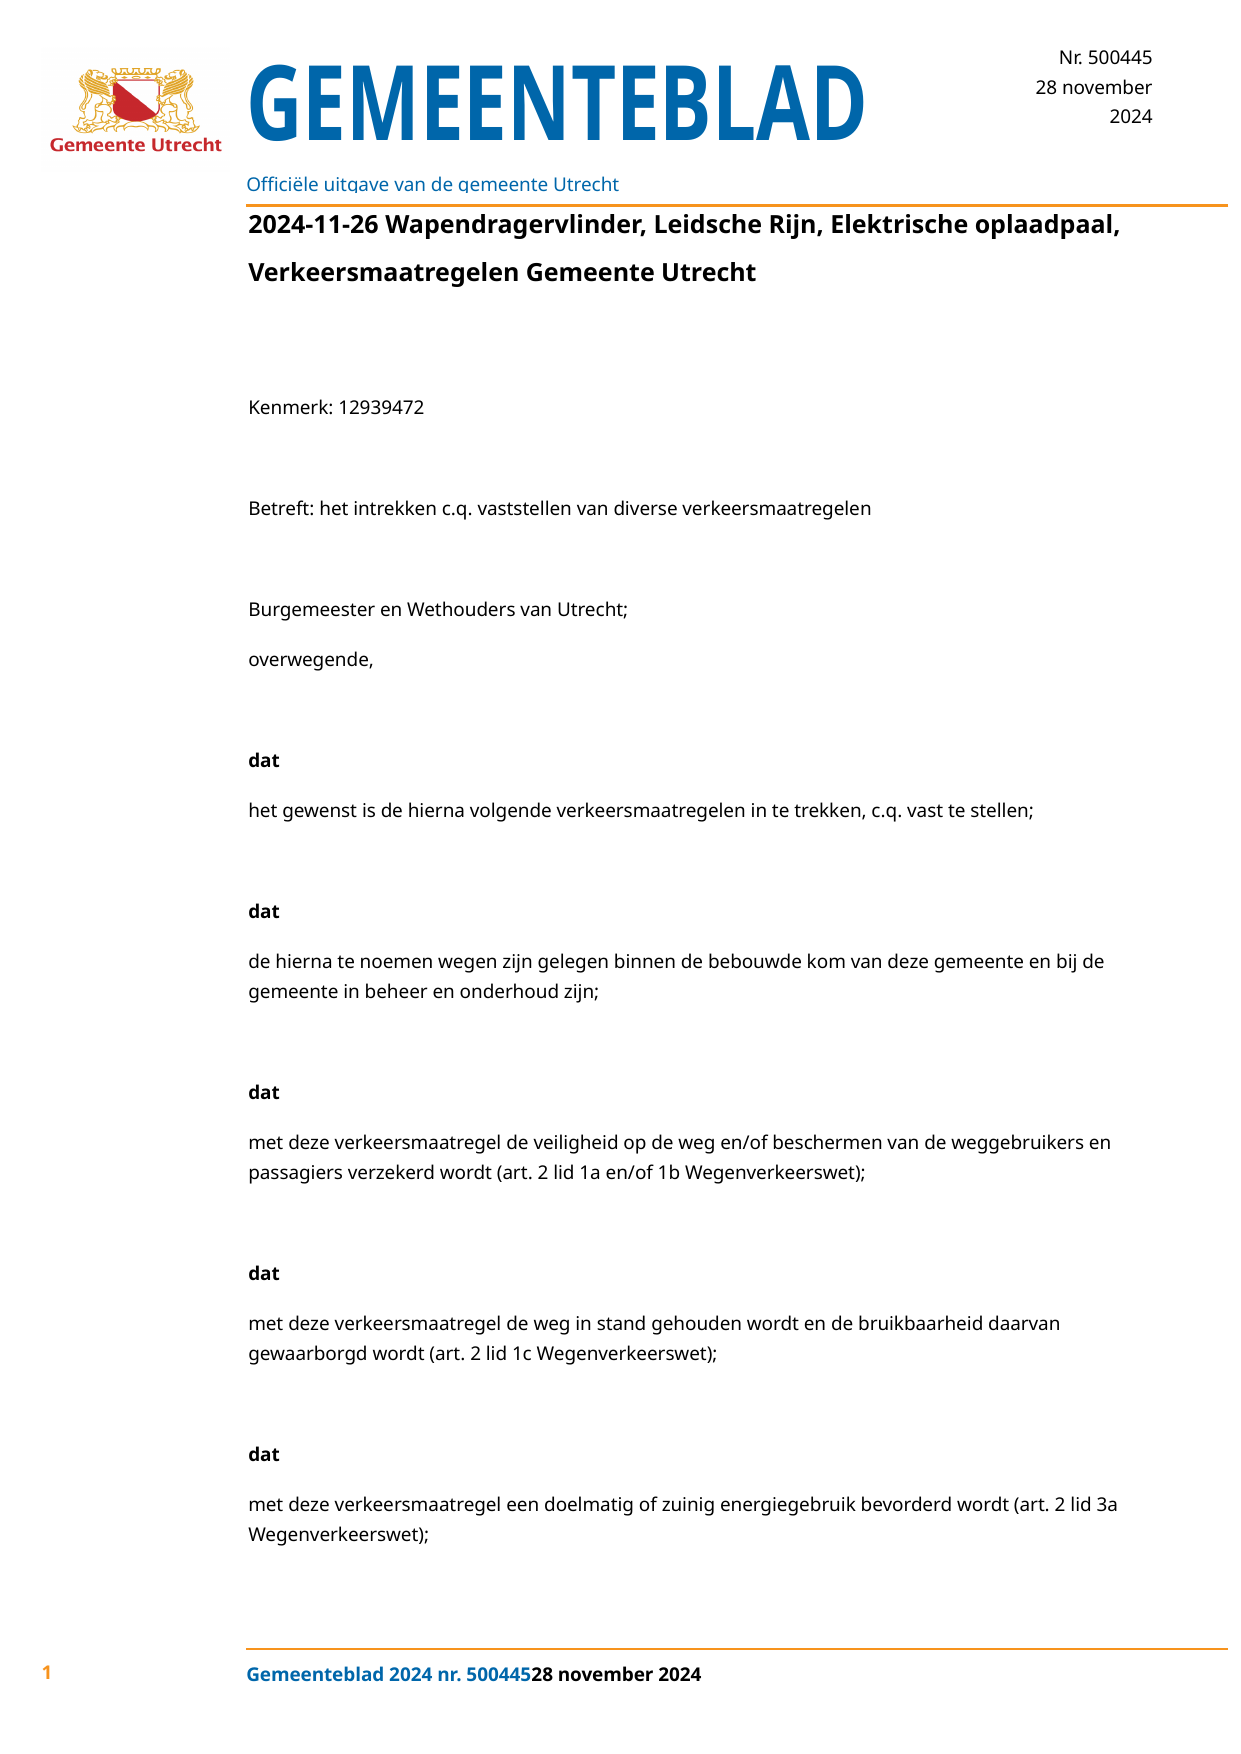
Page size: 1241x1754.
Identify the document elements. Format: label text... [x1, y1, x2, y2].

text dat [248, 747, 1152, 773]
text met deze verkeersmaatregel de weg in stand gehouden wordt en de bruikbaarheid daarvan gewaarborgd wordt (art. 2 lid 1c Wegenverkeerswet); [248, 1310, 1152, 1366]
text Kenmerk: 12939472 [248, 394, 1152, 420]
text dat [248, 1079, 1152, 1105]
text Betreft: het intrekken c.q. vaststellen van diverse verkeersmaatregelen [248, 495, 1152, 521]
text het gewenst is de hierna volgende verkeersmaatregelen in te trekken, c.q. vast te stellen; [248, 797, 1152, 823]
text dat [248, 898, 1152, 924]
picture [41, 47, 231, 172]
text 2024-11-26 Wapendragervlinder, Leidsche Rijn, Elektrische oplaadpaal, Verkeersmaatregelen Gemeente Utrecht [248, 207, 1152, 288]
text overwegende, [248, 646, 1152, 672]
text dat [248, 1441, 1152, 1466]
text met deze verkeersmaatregel de veiligheid op de weg en/of beschermen van de weggebruikers en passagiers verzekerd wordt (art. 2 lid 1a en/of 1b Wegenverkeerswet); [248, 1129, 1152, 1185]
text de hierna te noemen wegen zijn gelegen binnen de bebouwde kom van deze gemeente en bij de gemeente in beheer en onderhoud zijn; [248, 949, 1152, 1004]
text dat [248, 1260, 1152, 1286]
text Burgemeester en Wethouders van Utrecht; [248, 596, 1152, 621]
text met deze verkeersmaatregel een doelmatig of zuinig energiegebruik bevorderd wordt (art. 2 lid 3a Wegenverkeerswet); [248, 1491, 1152, 1546]
